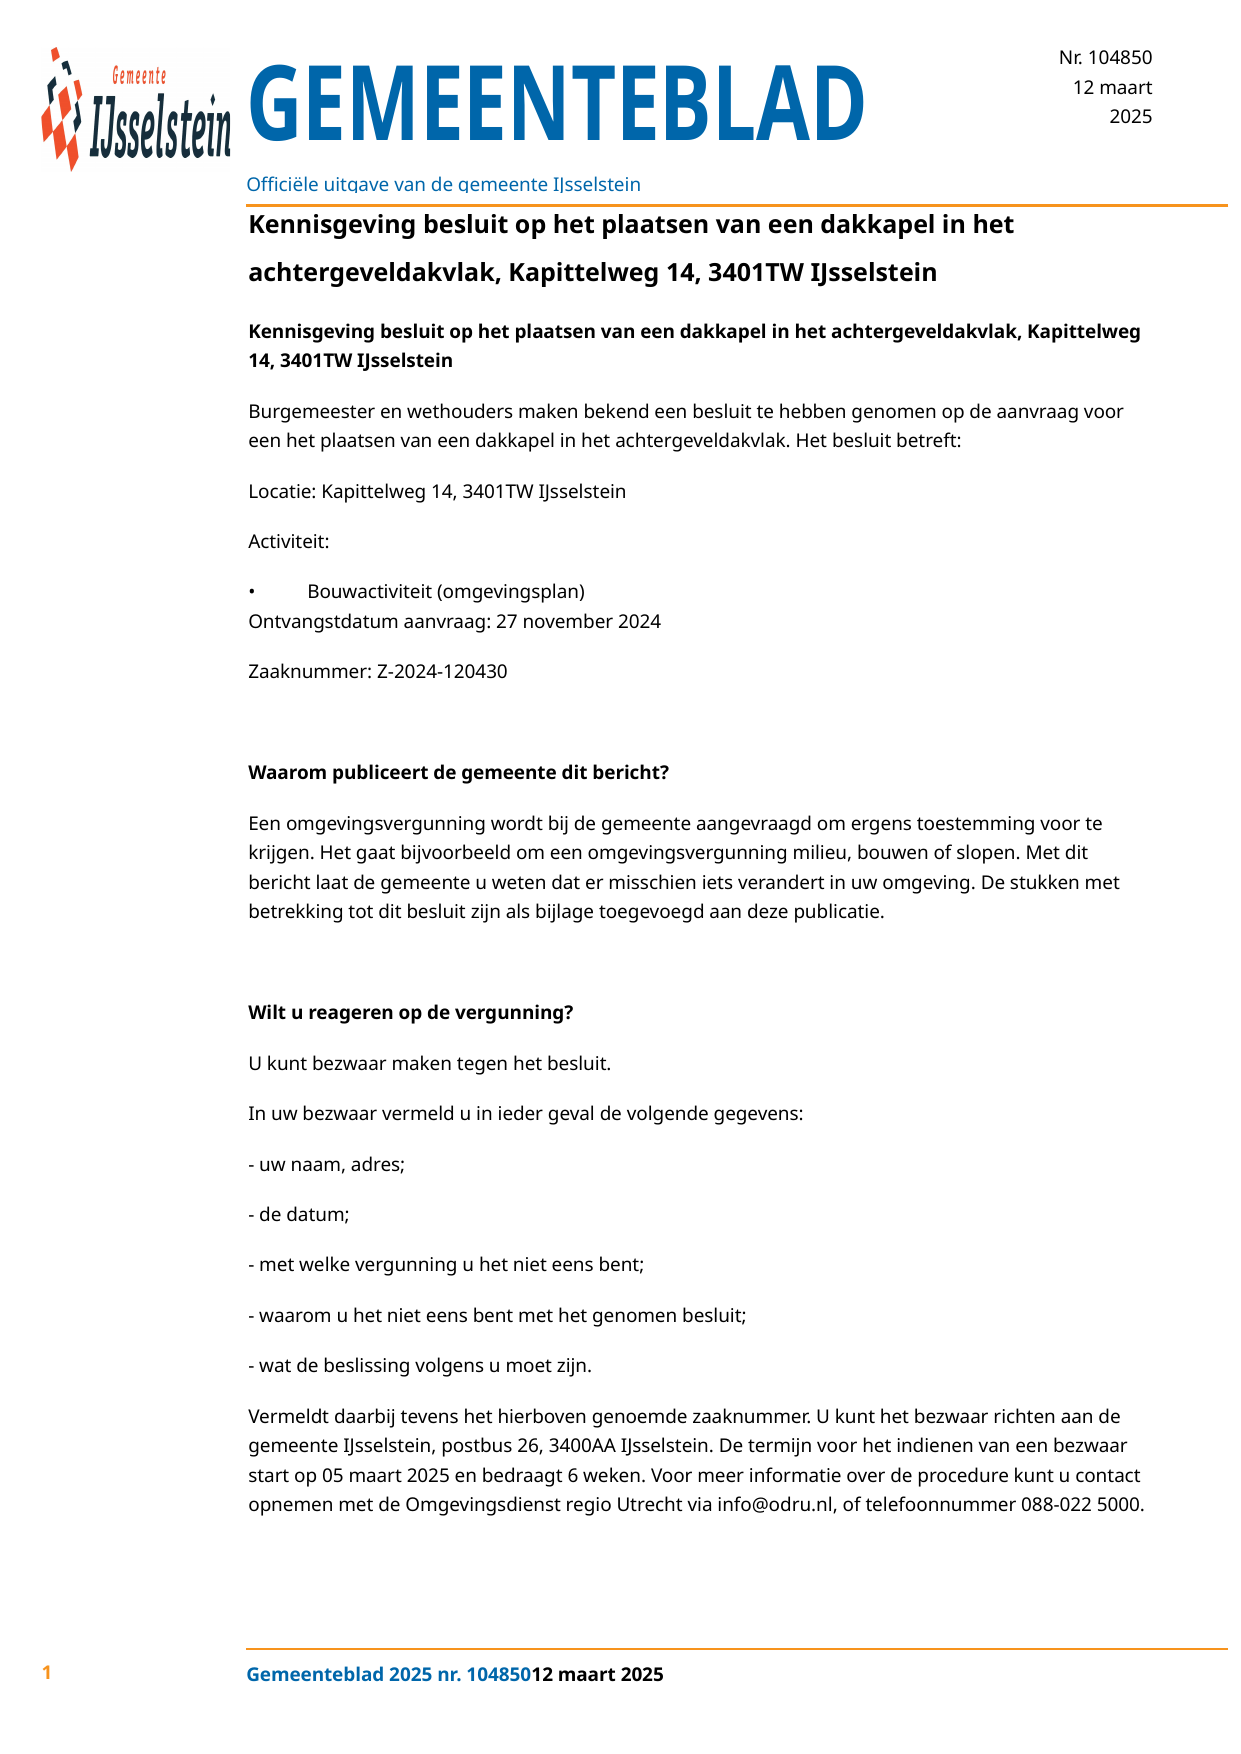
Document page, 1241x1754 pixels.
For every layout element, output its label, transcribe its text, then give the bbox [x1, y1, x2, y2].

text Kennisgeving besluit op het plaatsen van een dakkapel in het achtergeveldakvlak, Kapittelweg 14, 3401TW IJsselstein [248, 318, 1152, 373]
text - wat de beslissing volgens u moet zijn. [248, 1352, 1152, 1378]
text Kennisgeving besluit op het plaatsen van een dakkapel in het achtergeveldakvlak, Kapittelweg 14, 3401TW IJsselstein [248, 207, 1152, 288]
text Ontvangstdatum aanvraag: 27 november 2024 [248, 608, 1152, 634]
list Bouwactiviteit (omgevingsplan) [248, 579, 1152, 604]
text Zaaknummer: Z-2024-120430 [248, 659, 1152, 684]
text - uw naam, adres; [248, 1151, 1152, 1177]
text Locatie: Kapittelweg 14, 3401TW IJsselstein [248, 478, 1152, 504]
text Activiteit: [248, 528, 1152, 554]
text Een omgevingsvergunning wordt bij de gemeente aangevraagd om ergens toestemming voor te krijgen. Het gaat bijvoorbeeld om een omgevingsvergunning milieu, bouwen of slopen. Met dit bericht laat de gemeente u weten dat er misschien iets verandert in uw omgeving. De stukken met betrekking tot dit besluit zijn als bijlage toegevoegd aan deze publicatie. [248, 810, 1152, 924]
text Vermeldt daarbij tevens het hierboven genoemde zaaknummer. U kunt het bezwaar richten aan de gemeente IJsselstein, postbus 26, 3400AA IJsselstein. De termijn voor het indienen van een bezwaar start op 05 maart 2025 en bedraagt 6 weken. Voor meer informatie over de procedure kunt u contact opnemen met de Omgevingsdienst regio Utrecht via info@odru.nl, of telefoonnummer 088-022 5000. [248, 1403, 1152, 1517]
text - waarom u het niet eens bent met het genomen besluit; [248, 1302, 1152, 1328]
text In uw bezwaar vermeld u in ieder geval de volgende gegevens: [248, 1100, 1152, 1126]
picture [41, 47, 231, 172]
text - met welke vergunning u het niet eens bent; [248, 1252, 1152, 1277]
text - de datum; [248, 1201, 1152, 1227]
text Burgemeester en wethouders maken bekend een besluit te hebben genomen op de aanvraag voor een het plaatsen van een dakkapel in het achtergeveldakvlak. Het besluit betreft: [248, 398, 1152, 453]
text U kunt bezwaar maken tegen het besluit. [248, 1050, 1152, 1076]
text Wilt u reageren op de vergunning? [248, 999, 1152, 1025]
text Waarom publiceert de gemeente dit bericht? [248, 759, 1152, 785]
